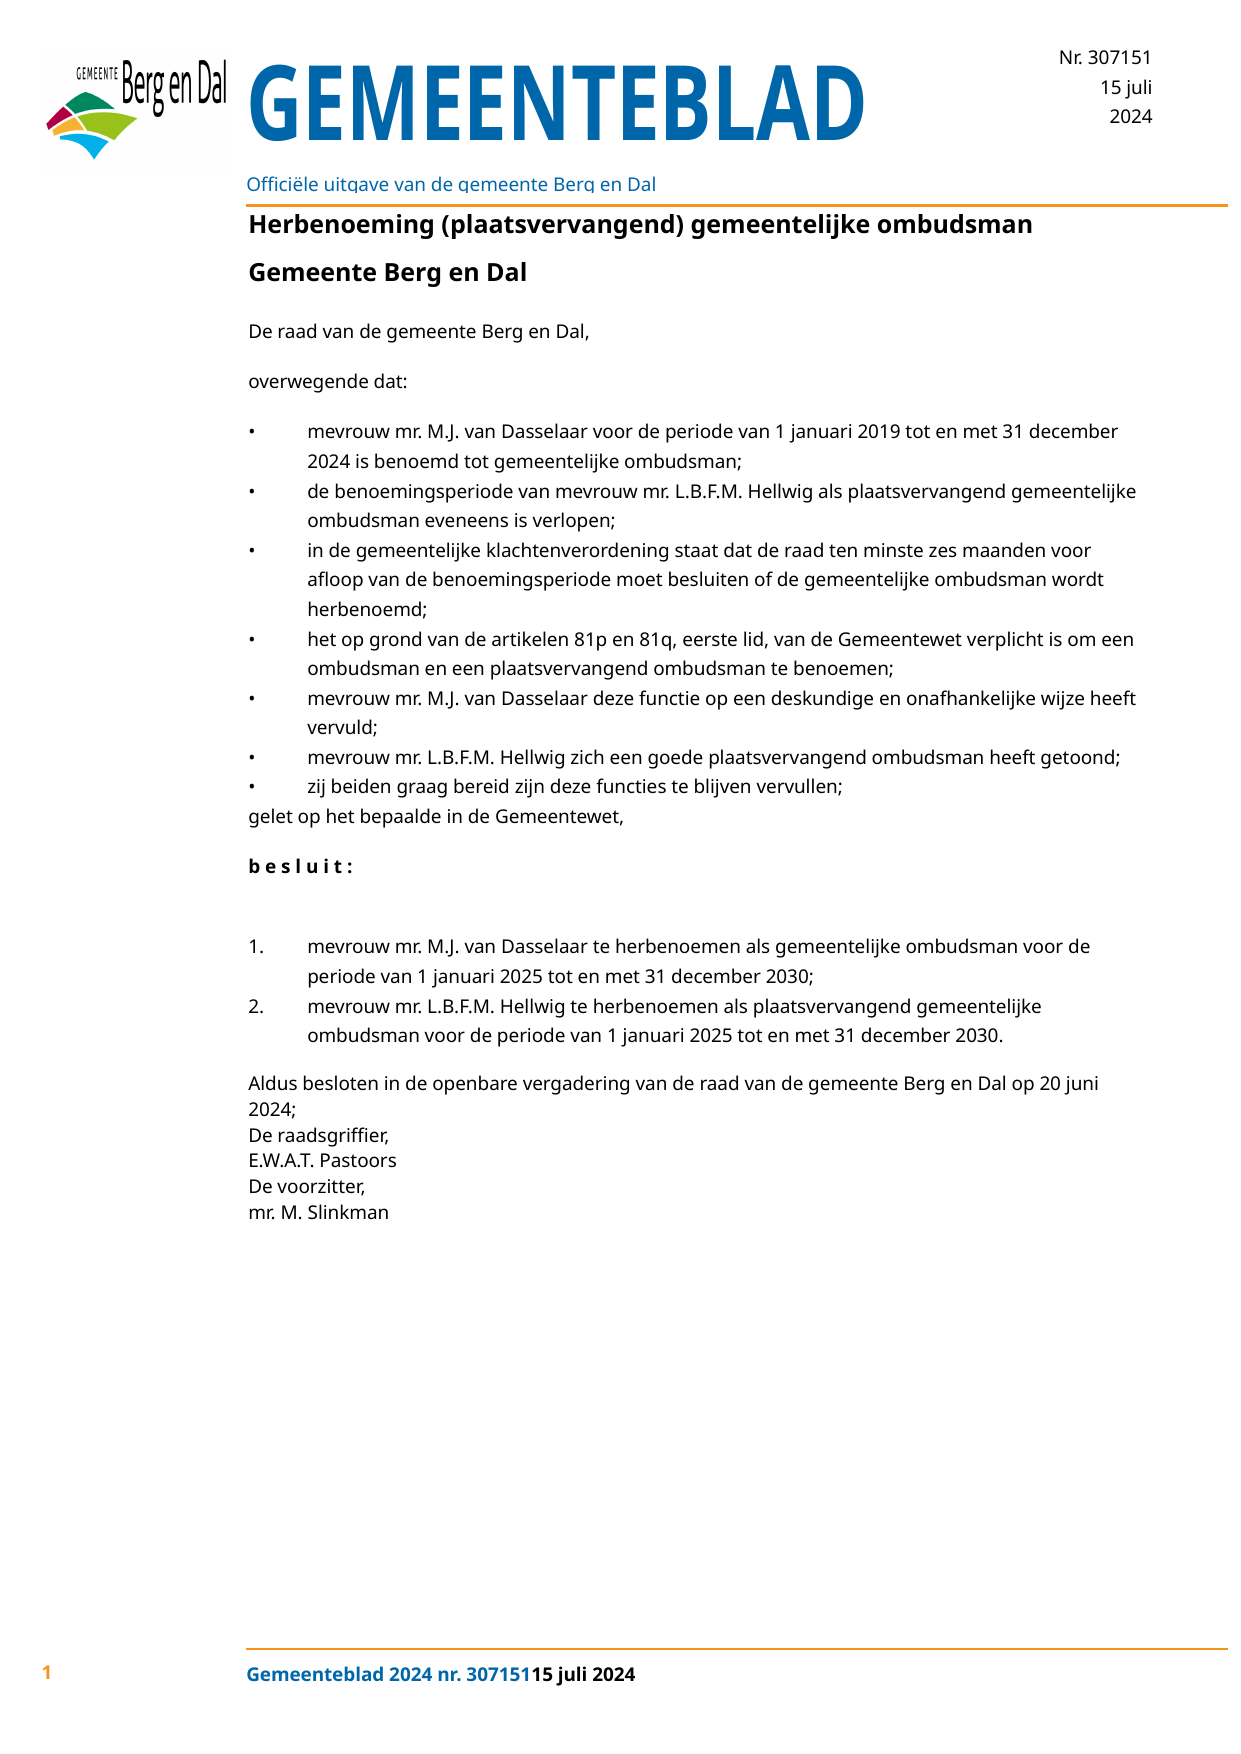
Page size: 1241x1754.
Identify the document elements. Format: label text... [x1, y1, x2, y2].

text overwegende dat: [248, 368, 1152, 394]
text E.W.A.T. Pastoors [248, 1147, 1152, 1173]
list de benoemingsperiode van mevrouw mr. L.B.F.M. Hellwig als plaatsvervangend gemeentelijke ombudsman eveneens is verlopen; [248, 478, 1152, 533]
text De raad van de gemeente Berg en Dal, [248, 318, 1152, 344]
text mr. M. Slinkman [248, 1199, 1152, 1225]
list mevrouw mr. L.B.F.M. Hellwig te herbenoemen als plaatsvervangend gemeentelijke ombudsman voor de periode van 1 januari 2025 tot en met 31 december 2030. [248, 993, 1152, 1048]
picture [41, 47, 231, 172]
list zij beiden graag bereid zijn deze functies te blijven vervullen; [248, 774, 1152, 799]
text b e s l u i t : [248, 854, 1152, 879]
list het op grond van de artikelen 81p en 81q, eerste lid, van de Gemeentewet verplicht is om een ombudsman en een plaatsvervangend ombudsman te benoemen; [248, 626, 1152, 681]
list in de gemeentelijke klachtenverordening staat dat de raad ten minste zes maanden voor afloop van de benoemingsperiode moet besluiten of de gemeentelijke ombudsman wordt herbenoemd; [248, 537, 1152, 622]
list mevrouw mr. M.J. van Dasselaar voor de periode van 1 januari 2019 tot en met 31 december 2024 is benoemd tot gemeentelijke ombudsman; [248, 419, 1152, 474]
text De voorzitter, [248, 1173, 1152, 1199]
text Herbenoeming (plaatsvervangend) gemeentelijke ombudsman Gemeente Berg en Dal [248, 207, 1152, 288]
list mevrouw mr. M.J. van Dasselaar te herbenoemen als gemeentelijke ombudsman voor de periode van 1 januari 2025 tot en met 31 december 2030; [248, 934, 1152, 989]
text Aldus besloten in de openbare vergadering van de raad van de gemeente Berg en Dal op 20 juni 2024; [248, 1070, 1152, 1122]
text gelet op het bepaalde in de Gemeentewet, [248, 803, 1152, 829]
text De raadsgriffier, [248, 1122, 1152, 1147]
list mevrouw mr. L.B.F.M. Hellwig zich een goede plaatsvervangend ombudsman heeft getoond; [248, 744, 1152, 770]
list mevrouw mr. M.J. van Dasselaar deze functie op een deskundige en onafhankelijke wijze heeft vervuld; [248, 685, 1152, 740]
